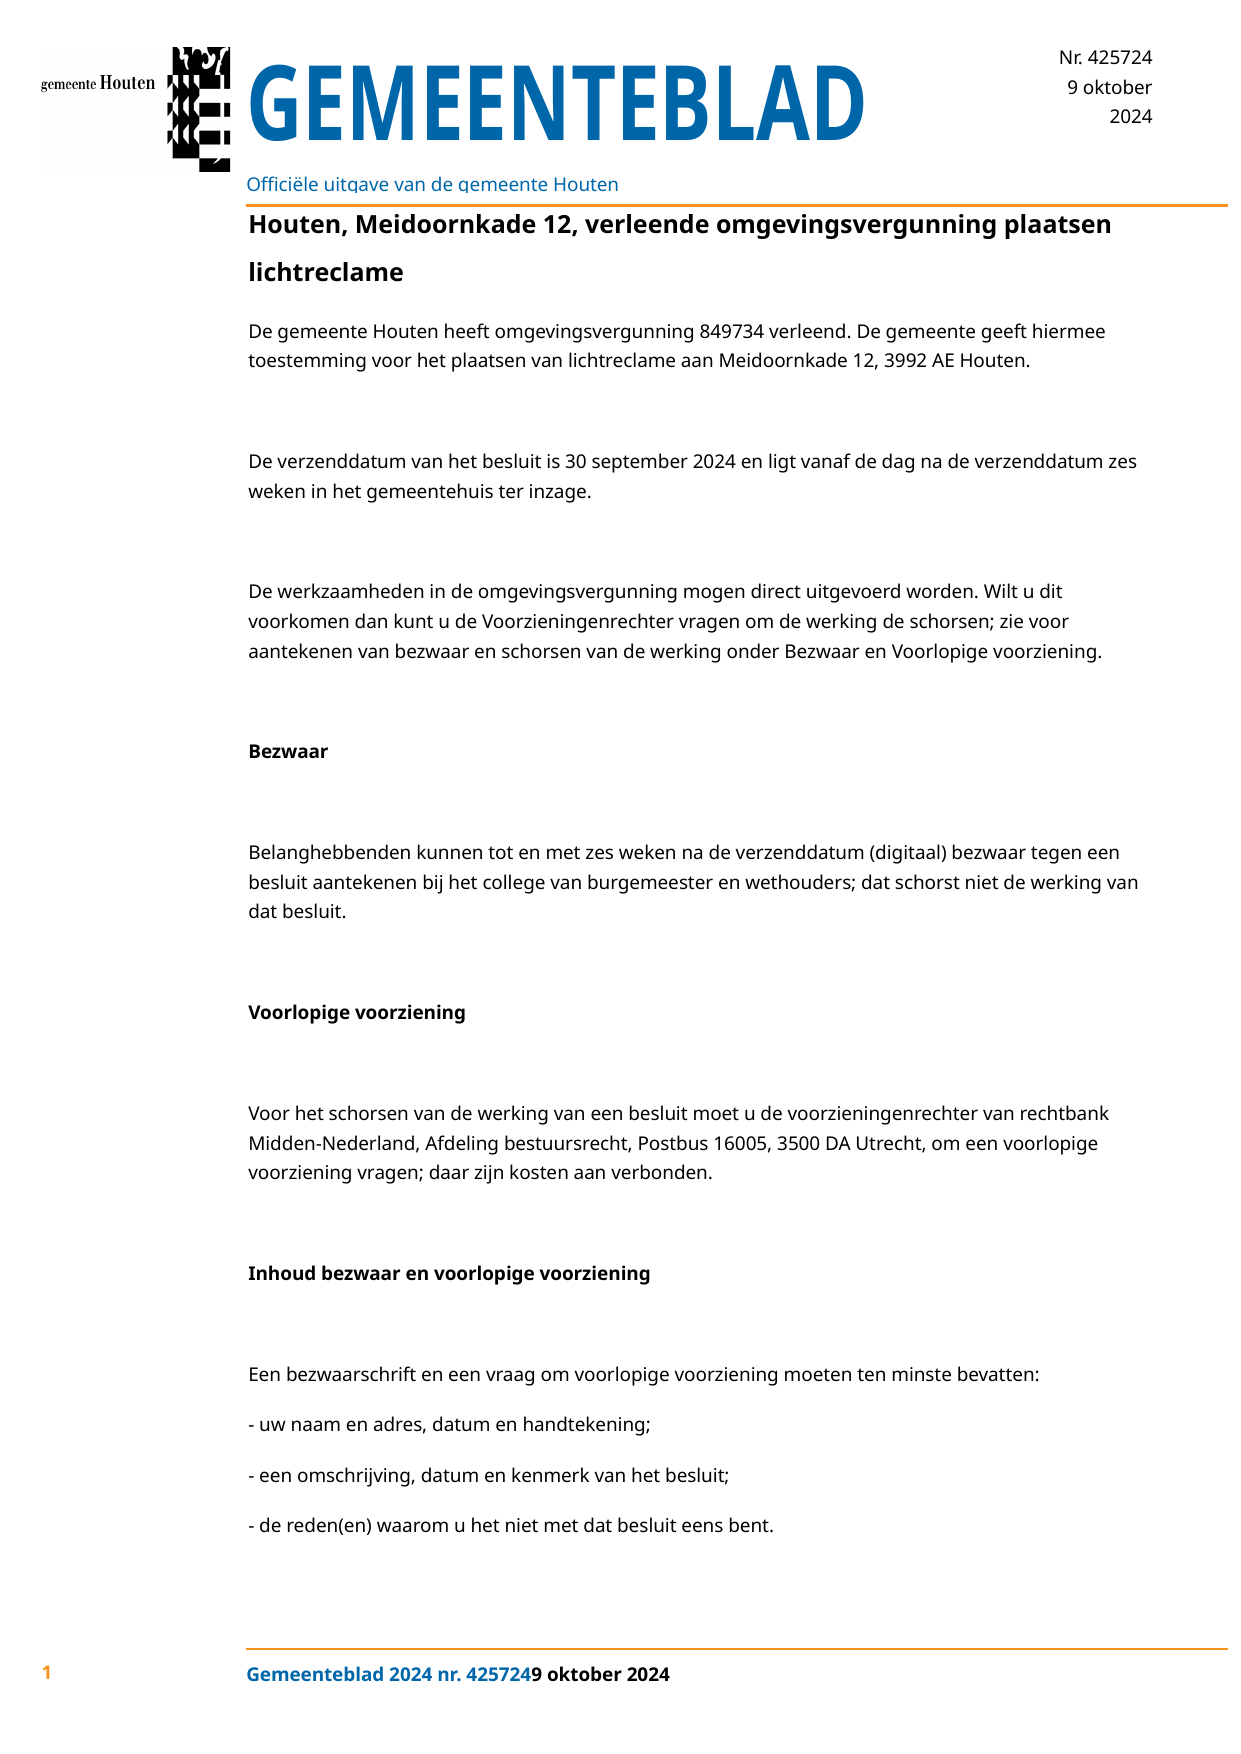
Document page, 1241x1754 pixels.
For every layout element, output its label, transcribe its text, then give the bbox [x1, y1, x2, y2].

text - uw naam en adres, datum en handtekening; [248, 1412, 1152, 1437]
text Inhoud bezwaar en voorlopige voorziening [248, 1260, 1152, 1286]
text - een omschrijving, datum en kenmerk van het besluit; [248, 1462, 1152, 1488]
picture [41, 47, 231, 172]
text De verzenddatum van het besluit is 30 september 2024 en ligt vanaf de dag na de verzenddatum zes weken in het gemeentehuis ter inzage. [248, 448, 1152, 504]
text Bezwaar [248, 739, 1152, 764]
text De gemeente Houten heeft omgevingsvergunning 849734 verleend. De gemeente geeft hiermee toestemming voor het plaatsen van lichtreclame aan Meidoornkade 12, 3992 AE Houten. [248, 318, 1152, 373]
text De werkzaamheden in de omgevingsvergunning mogen direct uitgevoerd worden. Wilt u dit voorkomen dan kunt u de Voorzieningenrechter vragen om de werking de schorsen; zie voor aantekenen van bezwaar en schorsen van de werking onder Bezwaar en Voorlopige voorziening. [248, 579, 1152, 664]
text Houten, Meidoornkade 12, verleende omgevingsvergunning plaatsen lichtreclame [248, 207, 1152, 288]
text Een bezwaarschrift en een vraag om voorlopige voorziening moeten ten minste bevatten: [248, 1361, 1152, 1387]
text - de reden(en) waarom u het niet met dat besluit eens bent. [248, 1512, 1152, 1538]
text Voor het schorsen van de werking van een besluit moet u de voorzieningenrechter van rechtbank Midden-Nederland, Afdeling bestuursrecht, Postbus 16005, 3500 DA Utrecht, om een voorlopige voorziening vragen; daar zijn kosten aan verbonden. [248, 1100, 1152, 1185]
text Voorlopige voorziening [248, 999, 1152, 1025]
text Belanghebbenden kunnen tot en met zes weken na de verzenddatum (digitaal) bezwaar tegen een besluit aantekenen bij het college van burgemeester en wethouders; dat schorst niet de werking van dat besluit. [248, 839, 1152, 924]
